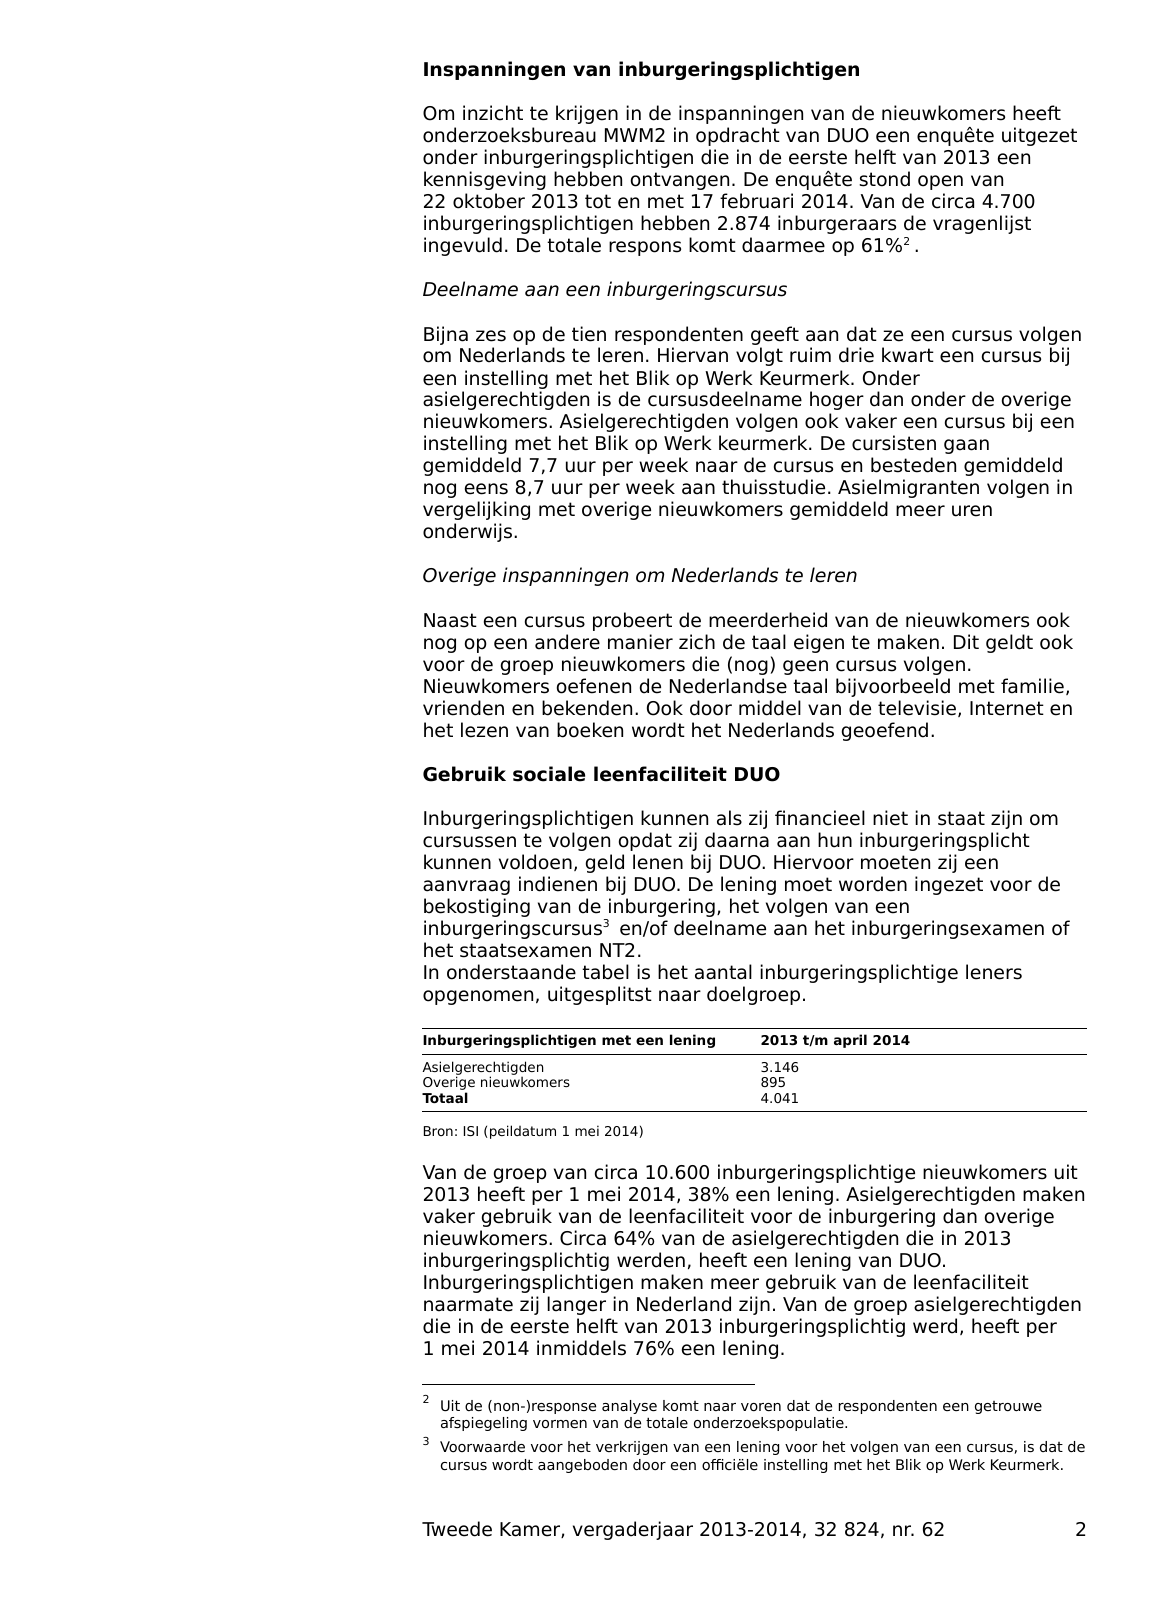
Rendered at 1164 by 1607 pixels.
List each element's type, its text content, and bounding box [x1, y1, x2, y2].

subtitle Deelname aan een inburgeringscursus [422, 279, 1087, 301]
table_cell Overige nieuwkomers [422, 1075, 754, 1091]
table_cell 4.041 [754, 1091, 1087, 1111]
table_header 2013 t/m april 2014 [754, 1029, 1087, 1054]
text Om inzicht te krijgen in de inspanningen van de nieuwkomers heeft onderzoeksbureau MWM2 in opdracht van DUO een enquête uitgezet onder inburgeringsplichtigen die in de eerste helft van 2013 een kennisgeving hebben ontvangen. De enquête stond open van 22 oktober 2013 tot en met 17 februari 2014. Van de circa 4.700 inburgeringsplichtigen hebben 2.874 inburgeraars de vragenlijst ingevuld. De totale respons komt daarmee op 61%. [422, 103, 1087, 257]
table_cell 895 [754, 1075, 1087, 1091]
table_cell 3.146 [754, 1055, 1087, 1075]
text Voorwaarde voor het verkrijgen van een lening voor het volgen van een cursus, is dat de cursus wordt aangeboden door een officiële instelling met het Blik op Werk Keurmerk. [422, 1435, 1087, 1474]
text Inburgeringsplichtigen kunnen als zij financieel niet in staat zijn om cursussen te volgen opdat zij daarna aan hun inburgeringsplicht kunnen voldoen, geld lenen bij DUO. Hiervoor moeten zij een aanvraag indienen bij DUO. De lening moet worden ingezet voor de bekostiging van de inburgering, het volgen van een inburgeringscursus en/of deelname aan het inburgeringsexamen of het staatsexamen NT2. [422, 808, 1087, 962]
subtitle Gebruik sociale leenfaciliteit DUO [422, 764, 1087, 786]
table_cell Totaal [422, 1091, 754, 1111]
text Uit de (non-)response analyse komt naar voren dat de respondenten een getrouwe afspiegeling vormen van de totale onderzoekspopulatie. [422, 1393, 1087, 1432]
table_cell Asielgerechtigden [422, 1055, 754, 1075]
text Naast een cursus probeert de meerderheid van de nieuwkomers ook nog op een andere manier zich de taal eigen te maken. Dit geldt ook voor de groep nieuwkomers die (nog) geen cursus volgen. Nieuwkomers oefenen de Nederlandse taal bijvoorbeeld met familie, vrienden en bekenden. Ook door middel van de televisie, Internet en het lezen van boeken wordt het Nederlands geoefend. [422, 609, 1087, 741]
table_header Inburgeringsplichtigen met een lening [422, 1029, 754, 1054]
text In onderstaande tabel is het aantal inburgeringsplichtige leners opgenomen, uitgesplitst naar doelgroep. [422, 962, 1087, 1006]
subtitle Overige inspanningen om Nederlands te leren [422, 565, 1087, 587]
subtitle Inspanningen van inburgeringsplichtigen [422, 59, 1087, 81]
text Bijna zes op de tien respondenten geeft aan dat ze een cursus volgen om Nederlands te leren. Hiervan volgt ruim drie kwart een cursus bij een instelling met het Blik op Werk Keurmerk. Onder asielgerechtigden is de cursusdeelname hoger dan onder de overige nieuwkomers. Asielgerechtigden volgen ook vaker een cursus bij een instelling met het Blik op Werk keurmerk. De cursisten gaan gemiddeld 7,7 uur per week naar de cursus en besteden gemiddeld nog eens 8,7 uur per week aan thuisstudie. Asielmigranten volgen in vergelijking met overige nieuwkomers gemiddeld meer uren onderwijs. [422, 323, 1087, 543]
text Van de groep van circa 10.600 inburgeringsplichtige nieuwkomers uit 2013 heeft per 1 mei 2014, 38% een lening. Asielgerechtigden maken vaker gebruik van de leenfaciliteit voor de inburgering dan overige nieuwkomers. Circa 64% van de asielgerechtigden die in 2013 inburgeringsplichtig werden, heeft een lening van DUO. Inburgeringsplichtigen maken meer gebruik van de leenfaciliteit naarmate zij langer in Nederland zijn. Van de groep asielgerechtigden die in de eerste helft van 2013 inburgeringsplichtig werd, heeft per 1 mei 2014 inmiddels 76% een lening. [422, 1162, 1087, 1360]
table_cell Bron: ISI (peildatum 1 mei 2014) [422, 1112, 1087, 1140]
